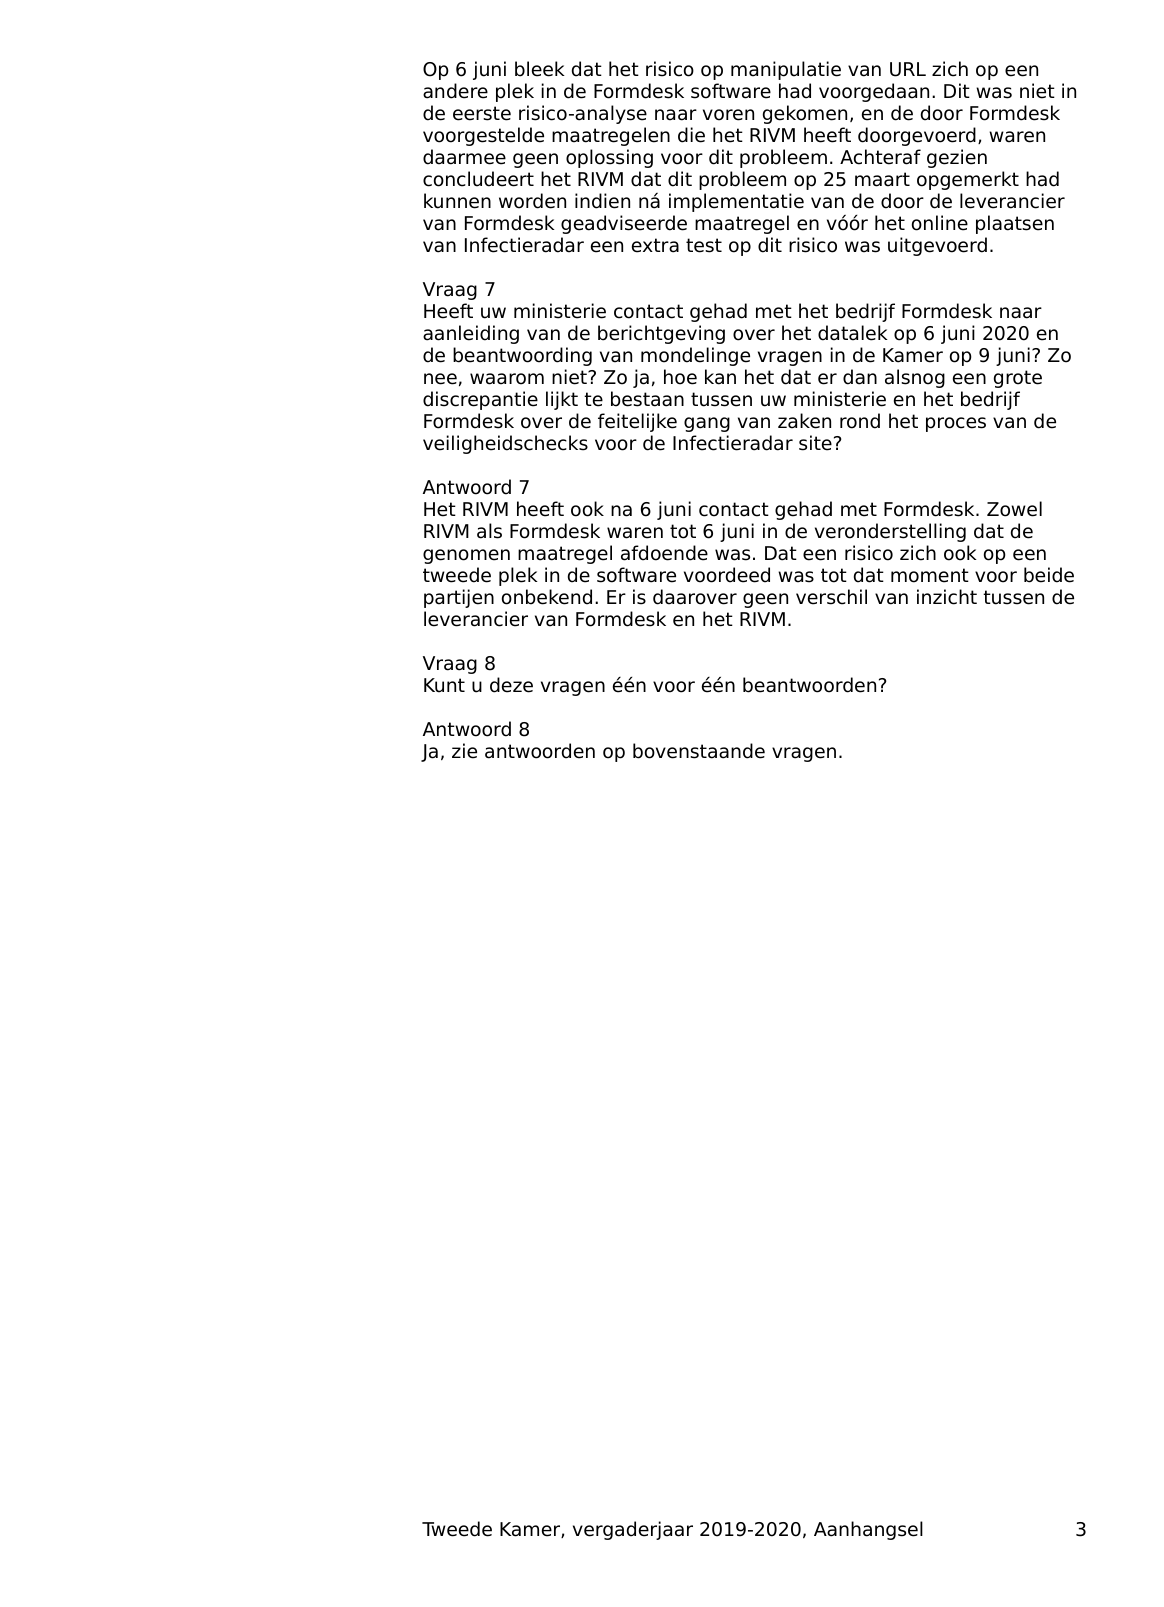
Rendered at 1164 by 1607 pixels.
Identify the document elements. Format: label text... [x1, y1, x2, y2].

text Antwoord 8 [422, 719, 1087, 741]
text Op 6 juni bleek dat het risico op manipulatie van URL zich op een andere plek in de Formdesk software had voorgedaan. Dit was niet in de eerste risico-analyse naar voren gekomen, en de door Formdesk voorgestelde maatregelen die het RIVM heeft doorgevoerd, waren daarmee geen oplossing voor dit probleem. Achteraf gezien concludeert het RIVM dat dit probleem op 25 maart opgemerkt had kunnen worden indien ná implementatie van de door de leverancier van Formdesk geadviseerde maatregel en vóór het online plaatsen van Infectieradar een extra test op dit risico was uitgevoerd. [422, 59, 1087, 257]
text Vraag 7 [422, 279, 1087, 301]
text Kunt u deze vragen één voor één beantwoorden? [422, 675, 1087, 697]
text Antwoord 7 [422, 477, 1087, 499]
text Heeft uw ministerie contact gehad met het bedrijf Formdesk naar aanleiding van de berichtgeving over het datalek op 6 juni 2020 en de beantwoording van mondelinge vragen in de Kamer op 9 juni? Zo nee, waarom niet? Zo ja, hoe kan het dat er dan alsnog een grote discrepantie lijkt te bestaan tussen uw ministerie en het bedrijf Formdesk over de feitelijke gang van zaken rond het proces van de veiligheidschecks voor de Infectieradar site? [422, 301, 1087, 455]
text Het RIVM heeft ook na 6 juni contact gehad met Formdesk. Zowel RIVM als Formdesk waren tot 6 juni in de veronderstelling dat de genomen maatregel afdoende was. Dat een risico zich ook op een tweede plek in de software voordeed was tot dat moment voor beide partijen onbekend. Er is daarover geen verschil van inzicht tussen de leverancier van Formdesk en het RIVM. [422, 499, 1087, 631]
text Ja, zie antwoorden op bovenstaande vragen. [422, 741, 1087, 763]
text Vraag 8 [422, 653, 1087, 675]
